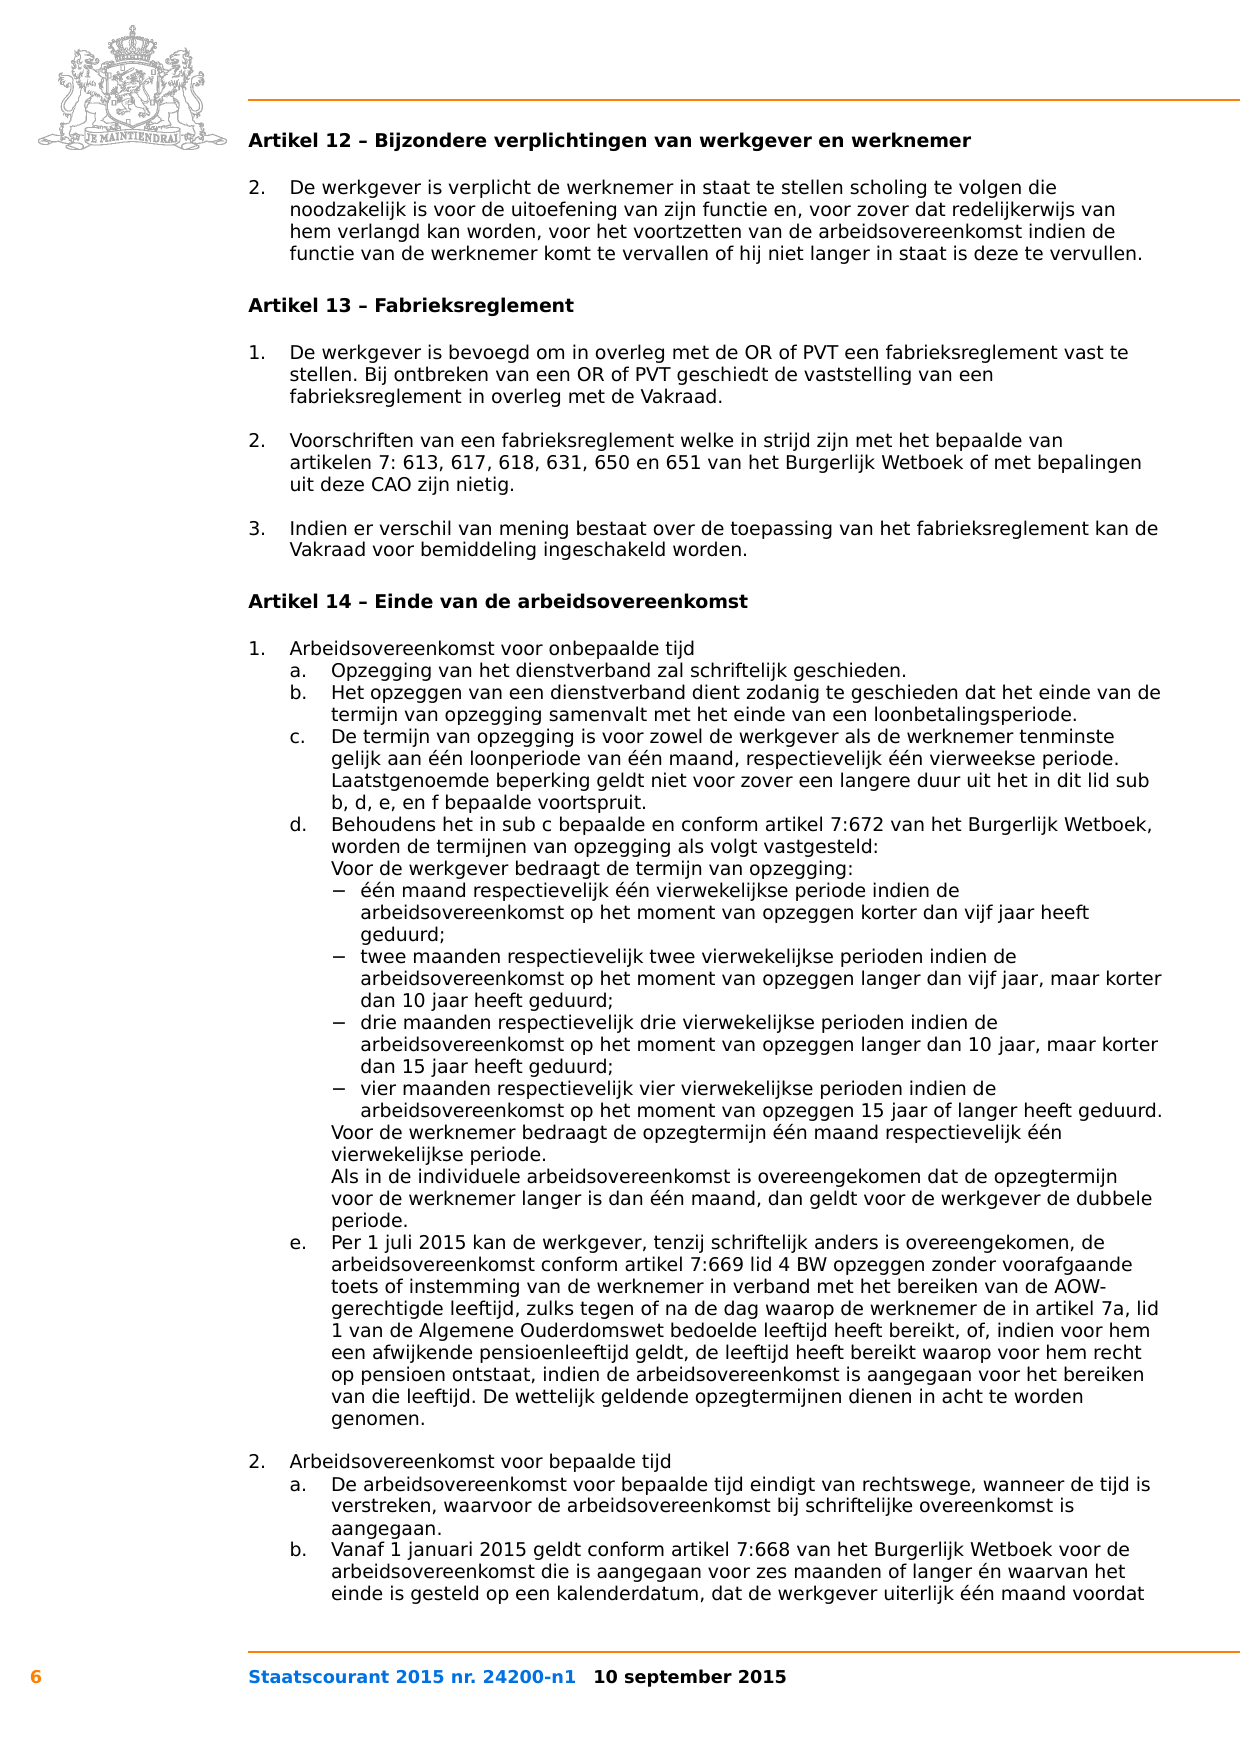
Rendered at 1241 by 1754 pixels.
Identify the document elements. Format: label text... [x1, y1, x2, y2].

text c. De termijn van opzegging is voor zowel de werkgever als de werknemer tenminste gelijk aan één loonperiode van één maand, respectievelijk één vierweekse periode. [289, 726, 1163, 770]
text b. Het opzeggen van een dienstverband dient zodanig te geschieden dat het einde van de termijn van opzegging samenvalt met het einde van een loonbetalingsperiode. [289, 682, 1163, 726]
text 1. De werkgever is bevoegd om in overleg met de OR of PVT een fabrieksreglement vast te stellen. Bij ontbreken van een OR of PVT geschiedt de vaststelling van een fabrieksreglement in overleg met de Vakraad. [248, 342, 1163, 408]
text Voor de werknemer bedraagt de opzegtermijn één maand respectievelijk één vierwekelijkse periode. [331, 1122, 1163, 1166]
subtitle Artikel 12 – Bijzondere verplichtingen van werkgever en werknemer [248, 130, 1163, 152]
picture [38, 25, 227, 150]
text Als in de individuele arbeidsovereenkomst is overeengekomen dat de opzegtermijn voor de werknemer langer is dan één maand, dan geldt voor de werkgever de dubbele periode. [331, 1166, 1163, 1232]
text a. De arbeidsovereenkomst voor bepaalde tijd eindigt van rechtswege, wanneer de tijd is verstreken, waarvoor de arbeidsovereenkomst bij schriftelijke overeenkomst is aangegaan. [289, 1473, 1163, 1539]
text d. Behoudens het in sub c bepaalde en conform artikel 7:672 van het Burgerlijk Wetboek, worden de termijnen van opzegging als volgt vastgesteld: [289, 814, 1163, 858]
text Voor de werkgever bedraagt de termijn van opzegging: [331, 858, 1163, 880]
text 2. Arbeidsovereenkomst voor bepaalde tijd [248, 1451, 1163, 1473]
text − drie maanden respectievelijk drie vierwekelijkse perioden indien de arbeidsovereenkomst op het moment van opzeggen langer dan 10 jaar, maar korter dan 15 jaar heeft geduurd; [331, 1012, 1163, 1078]
text 2. Voorschriften van een fabrieksreglement welke in strijd zijn met het bepaalde van artikelen 7: 613, 617, 618, 631, 650 en 651 van het Burgerlijk Wetboek of met bepalingen uit deze CAO zijn nietig. [248, 429, 1163, 496]
text − één maand respectievelijk één vierwekelijkse periode indien de arbeidsovereenkomst op het moment van opzeggen korter dan vijf jaar heeft geduurd; [331, 880, 1163, 946]
text a. Opzegging van het dienstverband zal schriftelijk geschieden. [289, 660, 1163, 682]
text 3. Indien er verschil van mening bestaat over de toepassing van het fabrieksreglement kan de Vakraad voor bemiddeling ingeschakeld worden. [248, 517, 1163, 561]
text − twee maanden respectievelijk twee vierwekelijkse perioden indien de arbeidsovereenkomst op het moment van opzeggen langer dan vijf jaar, maar korter dan 10 jaar heeft geduurd; [331, 946, 1163, 1012]
text e. Per 1 juli 2015 kan de werkgever, tenzij schriftelijk anders is overeengekomen, de arbeidsovereenkomst conform artikel 7:669 lid 4 BW opzeggen zonder voorafgaande toets of instemming van de werknemer in verband met het bereiken van de AOW-gerechtigde leeftijd, zulks tegen of na de dag waarop de werknemer de in artikel 7a, lid 1 van de Algemene Ouderdomswet bedoelde leeftijd heeft bereikt, of, indien voor hem een afwijkende pensioenleeftijd geldt, de leeftijd heeft bereikt waarop voor hem recht op pensioen ontstaat, indien de arbeidsovereenkomst is aangegaan voor het bereiken van die leeftijd. De wettelijk geldende opzegtermijnen dienen in acht te worden genomen. [289, 1232, 1163, 1429]
text 2. De werkgever is verplicht de werknemer in staat te stellen scholing te volgen die noodzakelijk is voor de uitoefening van zijn functie en, voor zover dat redelijkerwijs van hem verlangd kan worden, voor het voortzetten van de arbeidsovereenkomst indien de functie van de werknemer komt te vervallen of hij niet langer in staat is deze te vervullen. [248, 177, 1163, 265]
text 1. Arbeidsovereenkomst voor onbepaalde tijd [248, 638, 1163, 660]
text b. Vanaf 1 januari 2015 geldt conform artikel 7:668 van het Burgerlijk Wetboek voor de arbeidsovereenkomst die is aangegaan voor zes maanden of langer én waarvan het einde is gesteld op een kalenderdatum, dat de werkgever uiterlijk één maand voordat [289, 1539, 1163, 1605]
subtitle Artikel 13 – Fabrieksreglement [248, 295, 1163, 317]
text Laatstgenoemde beperking geldt niet voor zover een langere duur uit het in dit lid sub b, d, e, en f bepaalde voortspruit. [331, 770, 1163, 814]
subtitle Artikel 14 – Einde van de arbeidsovereenkomst [248, 591, 1163, 613]
text − vier maanden respectievelijk vier vierwekelijkse perioden indien de arbeidsovereenkomst op het moment van opzeggen 15 jaar of langer heeft geduurd. [331, 1078, 1163, 1122]
